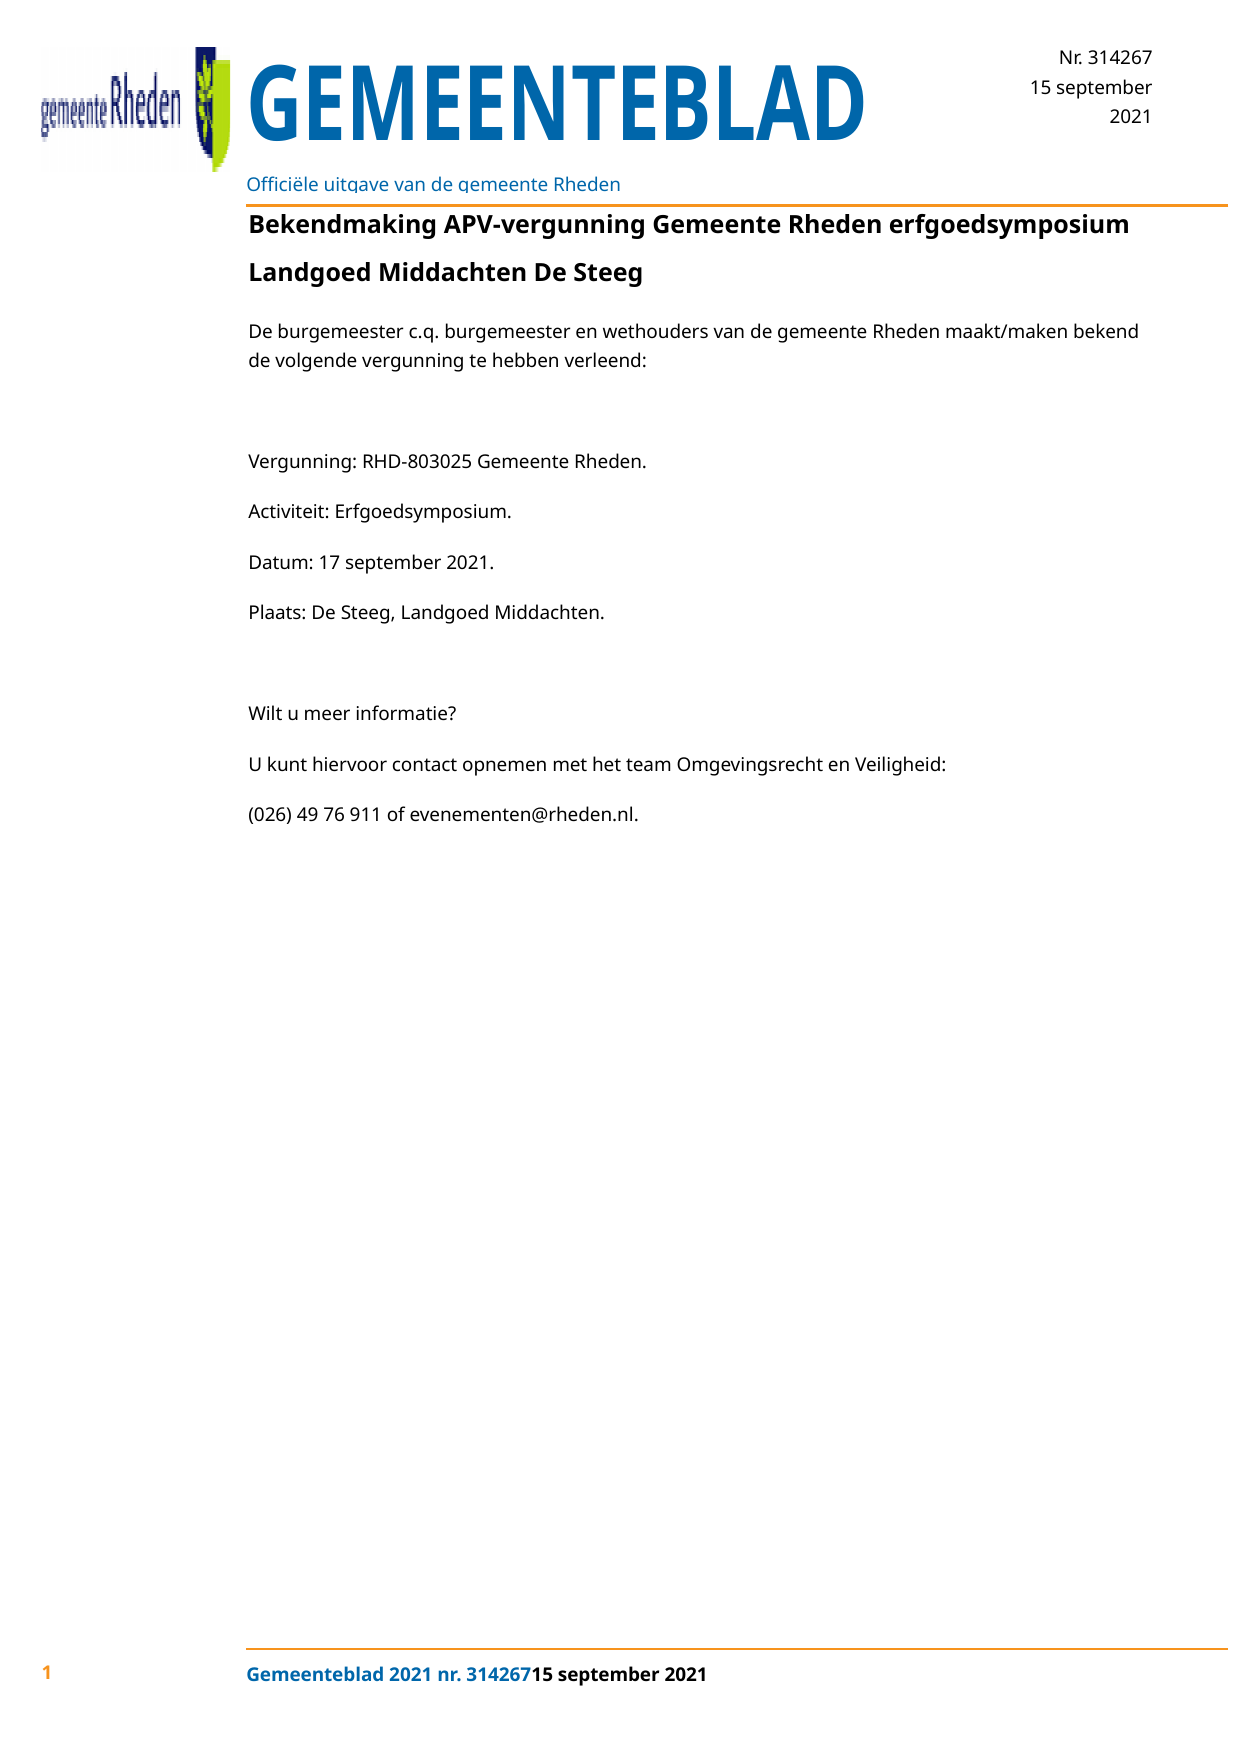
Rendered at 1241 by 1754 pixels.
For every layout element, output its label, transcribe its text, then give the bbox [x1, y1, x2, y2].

text Bekendmaking APV-vergunning Gemeente Rheden erfgoedsymposium Landgoed Middachten De Steeg [248, 207, 1152, 288]
text Activiteit: Erfgoedsymposium. [248, 499, 1152, 524]
text Vergunning: RHD-803025 Gemeente Rheden. [248, 448, 1152, 474]
picture [41, 47, 231, 172]
text Plaats: De Steeg, Landgoed Middachten. [248, 599, 1152, 625]
text De burgemeester c.q. burgemeester en wethouders van de gemeente Rheden maakt/maken bekend de volgende vergunning te hebben verleend: [248, 318, 1152, 373]
text U kunt hiervoor contact opnemen met het team Omgevingsrecht en Veiligheid: [248, 751, 1152, 777]
text Datum: 17 september 2021. [248, 549, 1152, 575]
text (026) 49 76 911 of evenementen@rheden.nl. [248, 801, 1152, 827]
text Wilt u meer informatie? [248, 700, 1152, 726]
